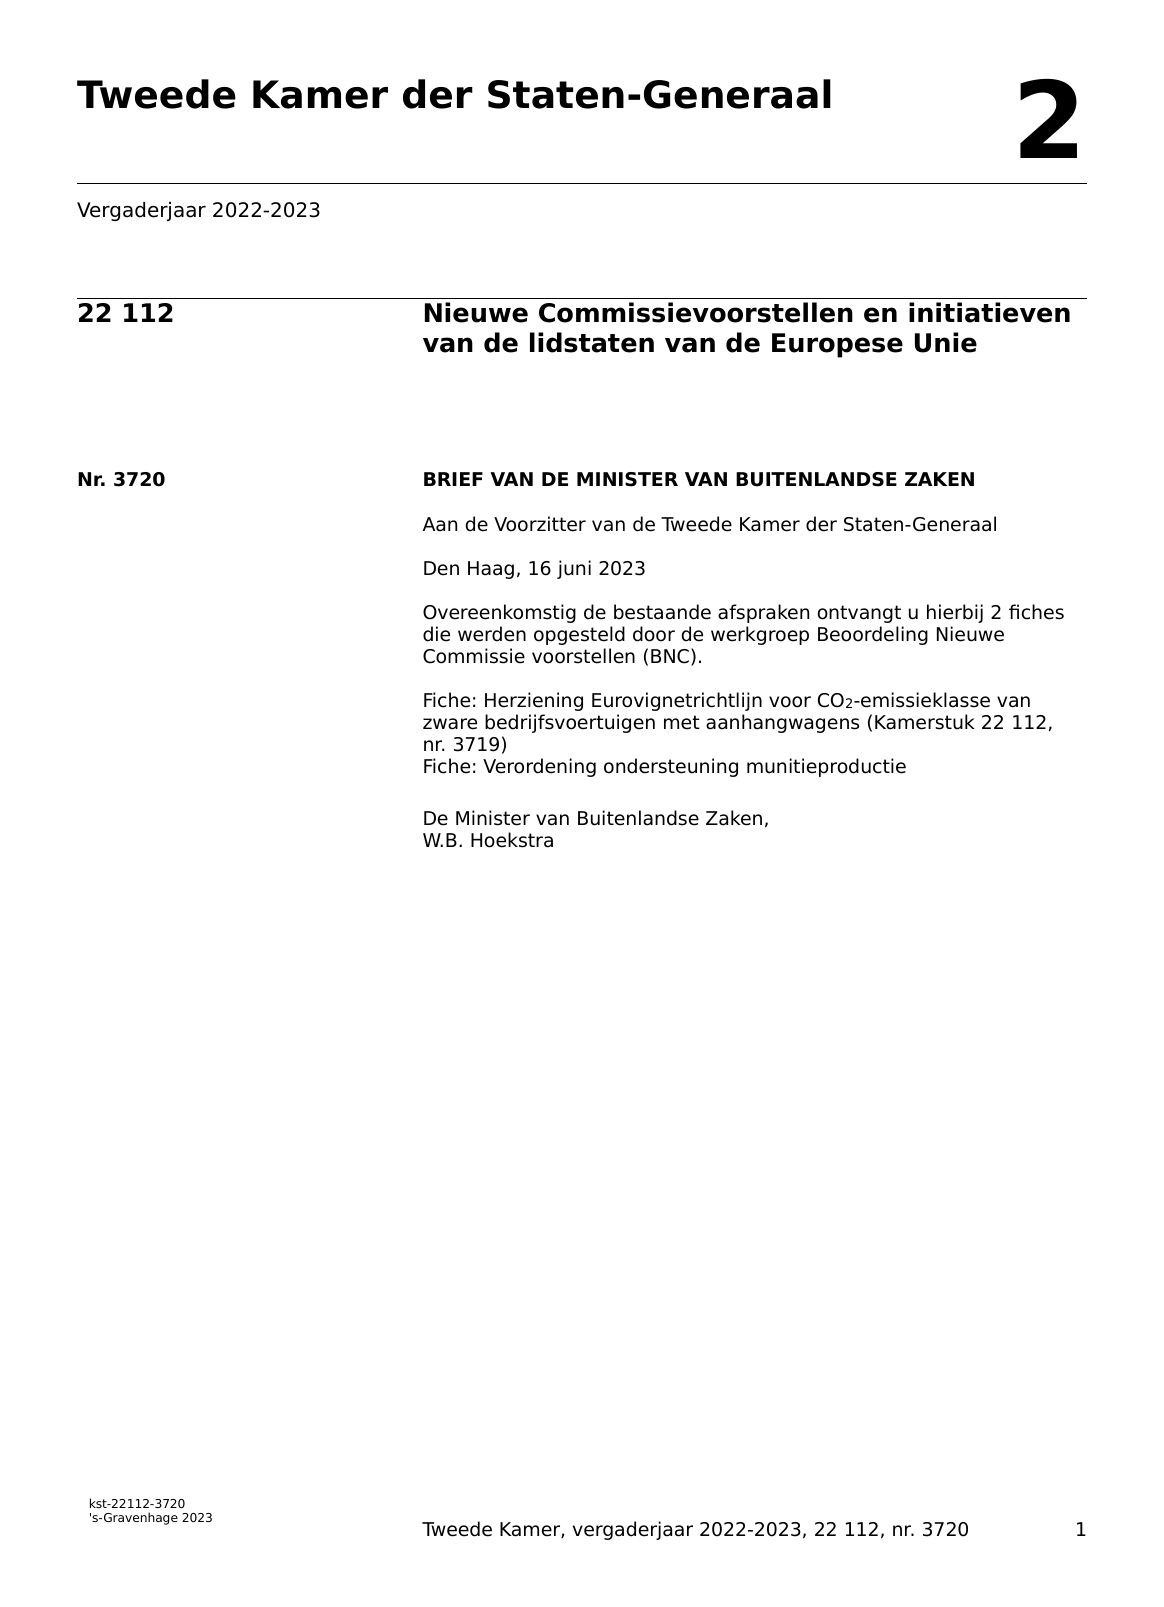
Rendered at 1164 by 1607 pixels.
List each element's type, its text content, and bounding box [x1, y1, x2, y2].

table_cell Vergaderjaar 2022-2023 [77, 184, 1087, 298]
subtitle 22 112 Nieuwe Commissievoorstellen en initiatieven van de lidstaten van de Europese Unie [77, 299, 1087, 358]
subtitle Nr. 3720 BRIEF VAN DE MINISTER VAN BUITENLANDSE ZAKEN [77, 469, 1087, 491]
text Overeenkomstig de bestaande afspraken ontvangt u hierbij 2 fiches die werden opgesteld door de werkgroep Beoordeling Nieuwe Commissie voorstellen (BNC). [422, 602, 1087, 668]
text kst-22112-3720 [88, 1497, 323, 1511]
text Fiche: Herziening Eurovignetrichtlijn voor CO2-emissieklasse van zware bedrijfsvoertuigen met aanhangwagens (Kamerstuk 22 112, nr. 3719) [422, 690, 1087, 756]
text De Minister van Buitenlandse Zaken, W.B. Hoekstra [422, 808, 1087, 852]
text 's-Gravenhage 2023 [88, 1511, 323, 1525]
table_header Tweede Kamer der Staten-Generaal [77, 59, 886, 183]
text Aan de Voorzitter van de Tweede Kamer der Staten-Generaal [422, 513, 1087, 536]
text Fiche: Verordening ondersteuning munitieproductie [422, 756, 1087, 778]
text Den Haag, 16 juni 2023 [422, 558, 1087, 580]
table_header 2 [886, 59, 1087, 183]
